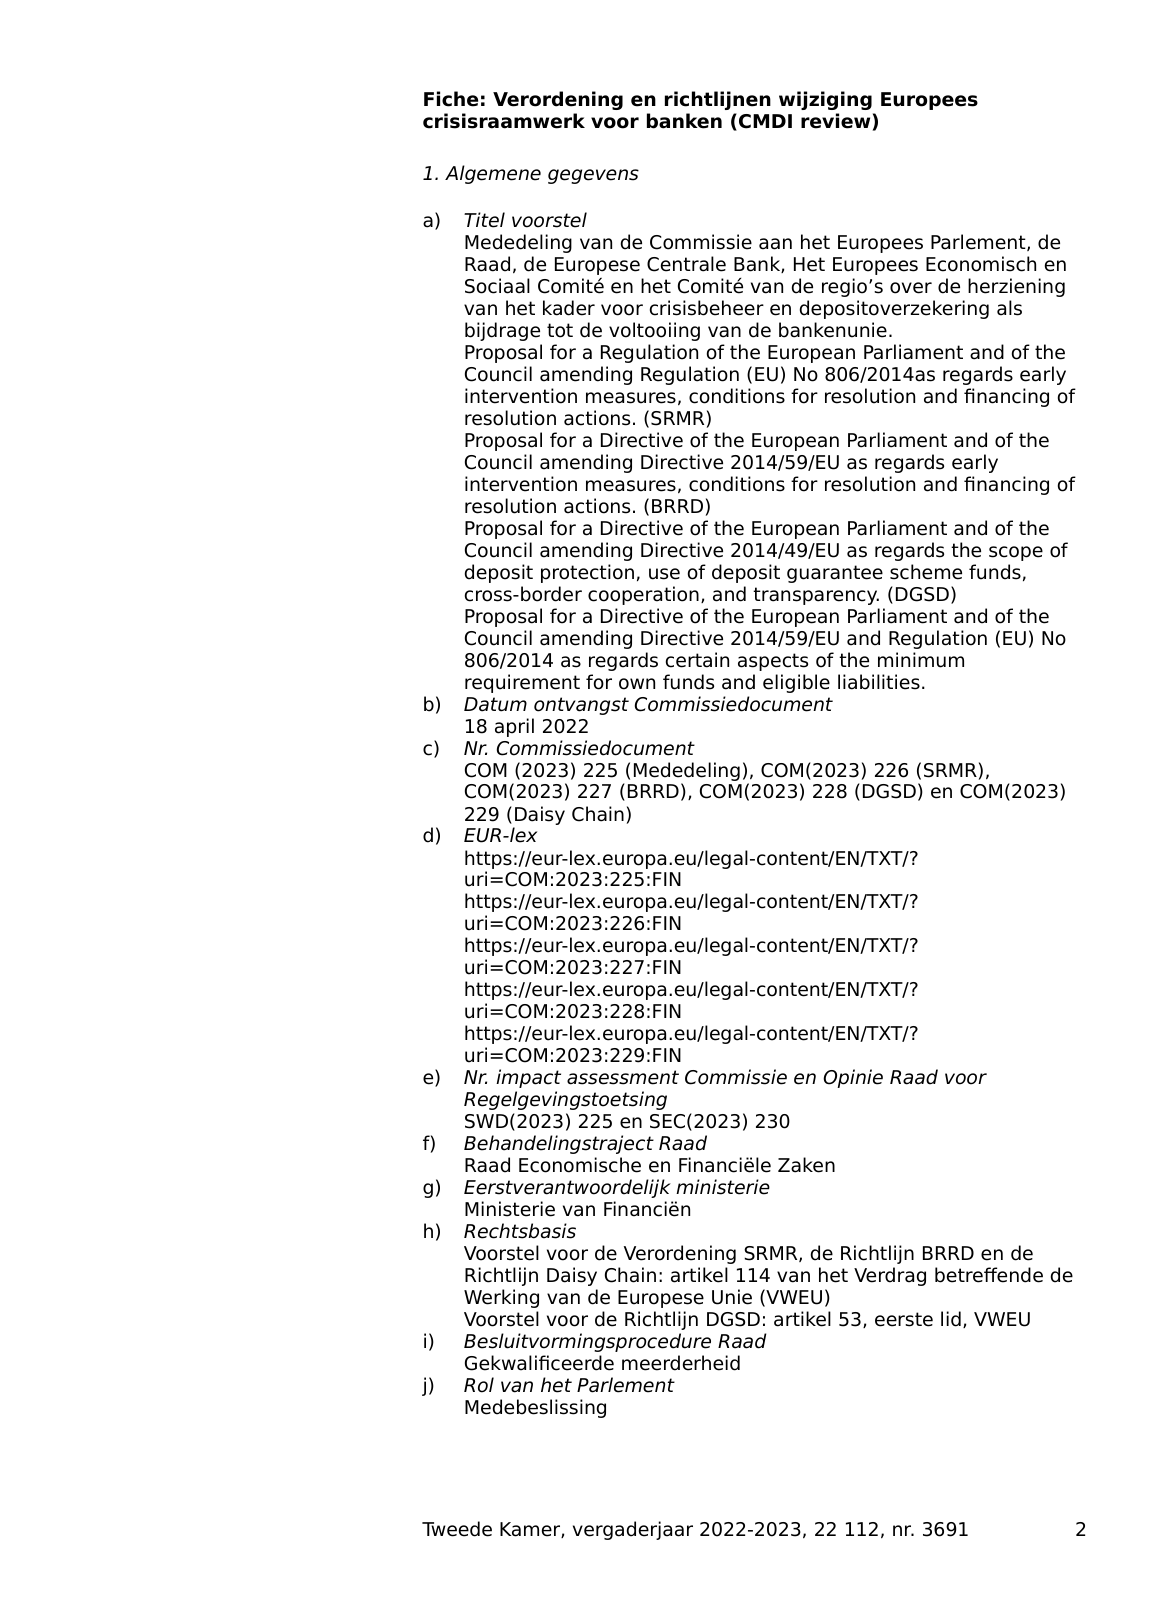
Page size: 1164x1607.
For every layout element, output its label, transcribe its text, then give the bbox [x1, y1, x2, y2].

text https://eur-lex.europa.eu/legal-content/EN/TXT/?uri=COM:2023:225:FIN [464, 847, 1087, 891]
text Mededeling van de Commissie aan het Europees Parlement, de Raad, de Europese Centrale Bank, Het Europees Economisch en Sociaal Comité en het Comité van de regio’s over de herziening van het kader voor crisisbeheer en depositoverzekering als bijdrage tot de voltooiing van de bankenunie. [464, 232, 1087, 342]
text SWD(2023) 225 en SEC(2023) 230 [464, 1111, 1087, 1133]
text 18 april 2022 [464, 716, 1087, 737]
text Proposal for a Directive of the European Parliament and of the Council amending Directive 2014/59/EU and Regulation (EU) No 806/2014 as regards certain aspects of the minimum requirement for own funds and eligible liabilities. [464, 606, 1087, 693]
text Proposal for a Directive of the European Parliament and of the Council amending Directive 2014/59/EU as regards early intervention measures, conditions for resolution and financing of resolution actions. (BRRD) [464, 430, 1087, 518]
text d) EUR-lex [422, 825, 1087, 847]
text Medebeslissing [464, 1397, 1087, 1419]
text Voorstel voor de Richtlijn DGSD: artikel 53, eerste lid, VWEU [464, 1309, 1087, 1331]
text e) Nr. impact assessment Commissie en Opinie Raad voor Regelgevingstoetsing [422, 1067, 1087, 1111]
text Gekwalificeerde meerderheid [464, 1353, 1087, 1375]
text c) Nr. Commissiedocument [422, 737, 1087, 759]
text https://eur-lex.europa.eu/legal-content/EN/TXT/?uri=COM:2023:229:FIN [464, 1023, 1087, 1067]
text Proposal for a Regulation of the European Parliament and of the Council amending Regulation (EU) No 806/2014as regards early intervention measures, conditions for resolution and financing of resolution actions. (SRMR) [464, 342, 1087, 430]
text Ministerie van Financiën [464, 1199, 1087, 1221]
text b) Datum ontvangst Commissiedocument [422, 693, 1087, 716]
text COM (2023) 225 (Mededeling), COM(2023) 226 (SRMR), COM(2023) 227 (BRRD), COM(2023) 228 (DGSD) en COM(2023) 229 (Daisy Chain) [464, 759, 1087, 825]
text i) Besluitvormingsprocedure Raad [422, 1331, 1087, 1353]
text https://eur-lex.europa.eu/legal-content/EN/TXT/?uri=COM:2023:228:FIN [464, 979, 1087, 1023]
subtitle 1. Algemene gegevens [422, 163, 1087, 185]
text h) Rechtsbasis [422, 1221, 1087, 1243]
text a) Titel voorstel [422, 210, 1087, 232]
text j) Rol van het Parlement [422, 1375, 1087, 1397]
text f) Behandelingstraject Raad [422, 1133, 1087, 1155]
text Voorstel voor de Verordening SRMR, de Richtlijn BRRD en de Richtlijn Daisy Chain: artikel 114 van het Verdrag betreffende de Werking van de Europese Unie (VWEU) [464, 1243, 1087, 1309]
text https://eur-lex.europa.eu/legal-content/EN/TXT/?uri=COM:2023:226:FIN [464, 891, 1087, 935]
text https://eur-lex.europa.eu/legal-content/EN/TXT/?uri=COM:2023:227:FIN [464, 935, 1087, 979]
text Raad Economische en Financiële Zaken [464, 1155, 1087, 1177]
text Proposal for a Directive of the European Parliament and of the Council amending Directive 2014/49/EU as regards the scope of deposit protection, use of deposit guarantee scheme funds, cross-border cooperation, and transparency. (DGSD) [464, 518, 1087, 606]
text g) Eerstverantwoordelijk ministerie [422, 1177, 1087, 1199]
subtitle Fiche: Verordening en richtlijnen wijziging Europees crisisraamwerk voor banken (CMDI review) [422, 89, 1087, 133]
